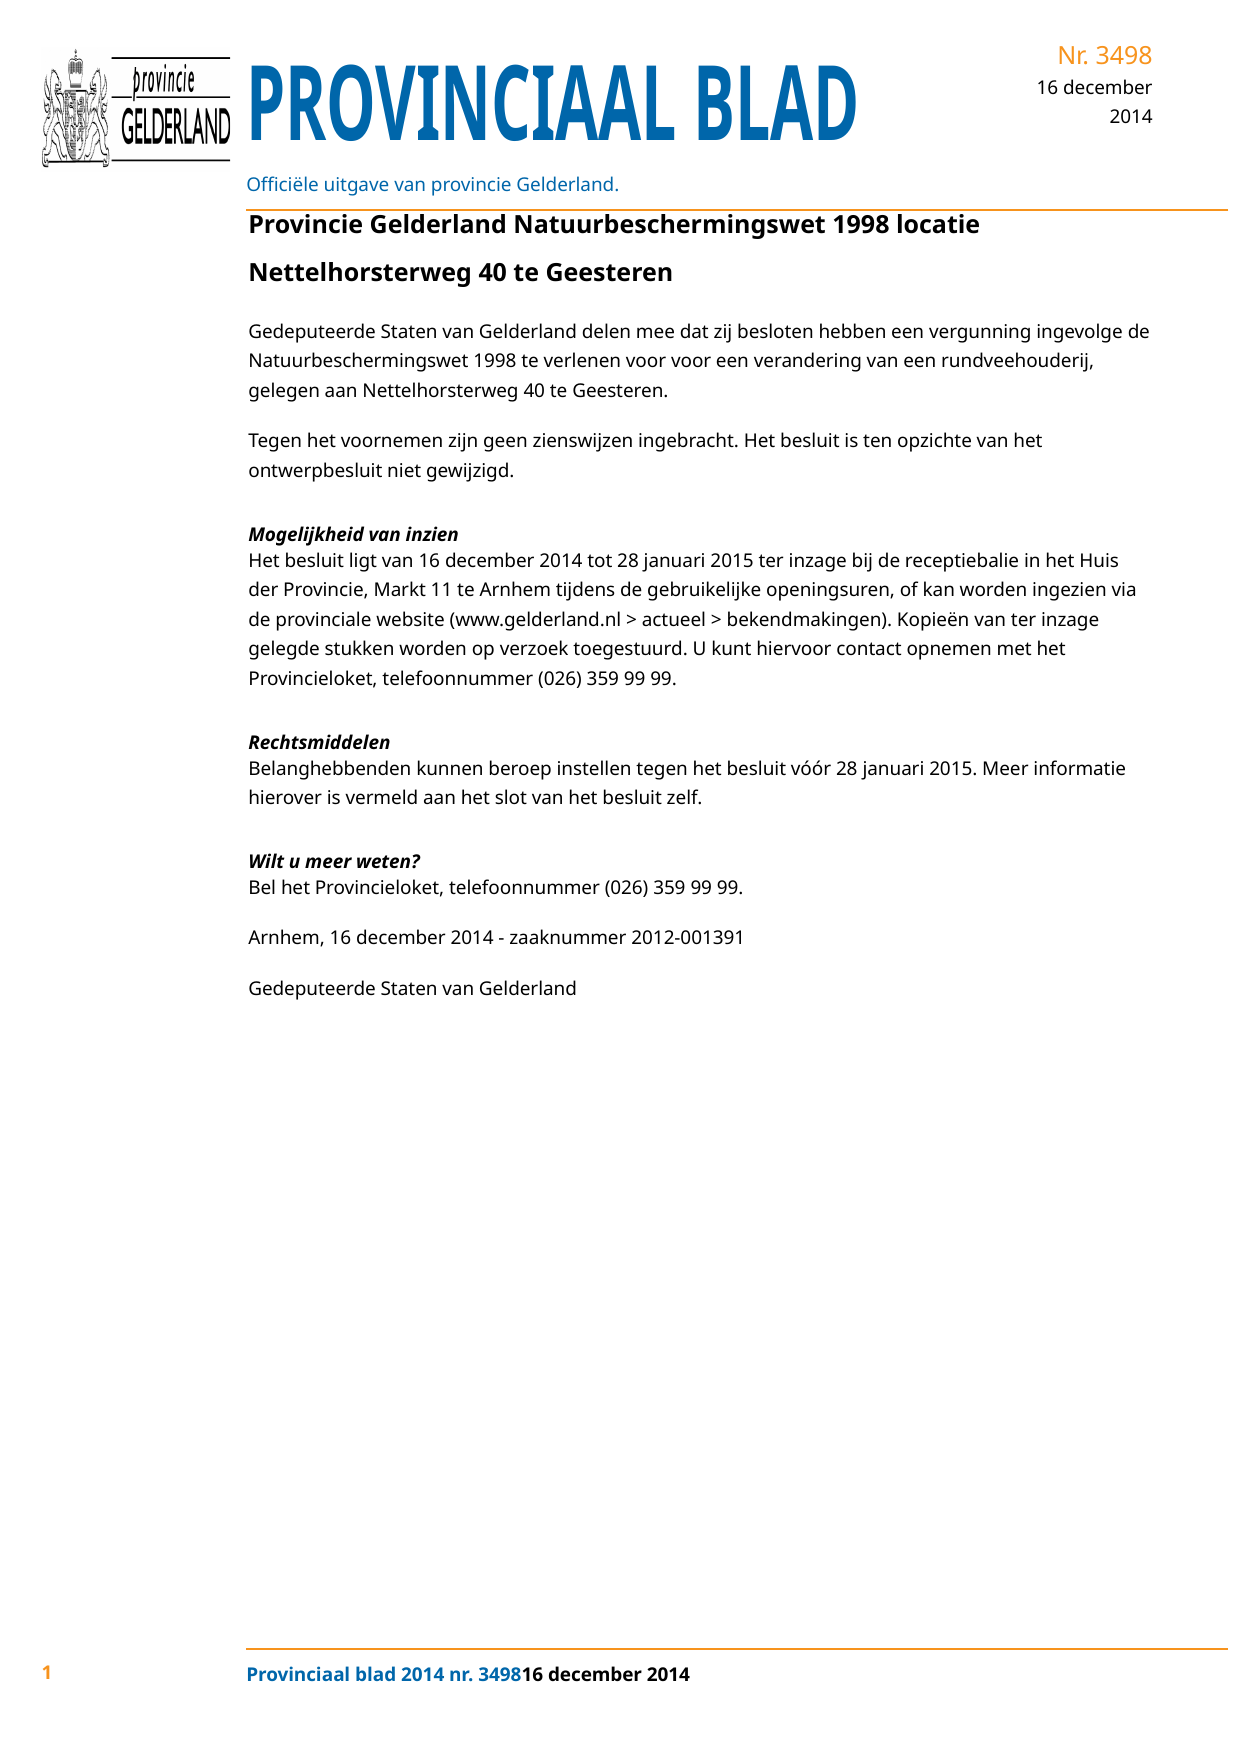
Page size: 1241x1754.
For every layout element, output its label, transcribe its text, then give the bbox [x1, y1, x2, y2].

text Wilt u meer weten? [248, 848, 1152, 874]
text Arnhem, 16 december 2014 - zaaknummer 2012-001391 [248, 924, 1152, 950]
text Gedeputeerde Staten van Gelderland [248, 975, 1152, 1001]
picture [41, 47, 231, 172]
text Tegen het voornemen zijn geen zienswijzen ingebracht. Het besluit is ten opzichte van het ontwerpbesluit niet gewijzigd. [248, 427, 1152, 483]
text Mogelijkheid van inzien [248, 521, 1152, 547]
text Bel het Provincieloket, telefoonnummer (026) 359 99 99. [248, 874, 1152, 900]
text Belanghebbenden kunnen beroep instellen tegen het besluit vóór 28 januari 2015. Meer informatie hierover is vermeld aan het slot van het besluit zelf. [248, 755, 1152, 810]
text Rechtsmiddelen [248, 729, 1152, 755]
text Het besluit ligt van 16 december 2014 tot 28 januari 2015 ter inzage bij de receptiebalie in het Huis der Provincie, Markt 11 te Arnhem tijdens de gebruikelijke openingsuren, of kan worden ingezien via de provinciale website (www.gelderland.nl > actueel > bekendmakingen). Kopieën van ter inzage gelegde stukken worden op verzoek toegestuurd. U kunt hiervoor contact opnemen met het Provincieloket, telefoonnummer (026) 359 99 99. [248, 547, 1152, 691]
text Provincie Gelderland Natuurbeschermingswet 1998 locatie Nettelhorsterweg 40 te Geesteren [248, 211, 1152, 288]
text Gedeputeerde Staten van Gelderland delen mee dat zij besloten hebben een vergunning ingevolge de Natuurbeschermingswet 1998 te verlenen voor voor een verandering van een rundveehouderij, gelegen aan Nettelhorsterweg 40 te Geesteren. [248, 318, 1152, 403]
